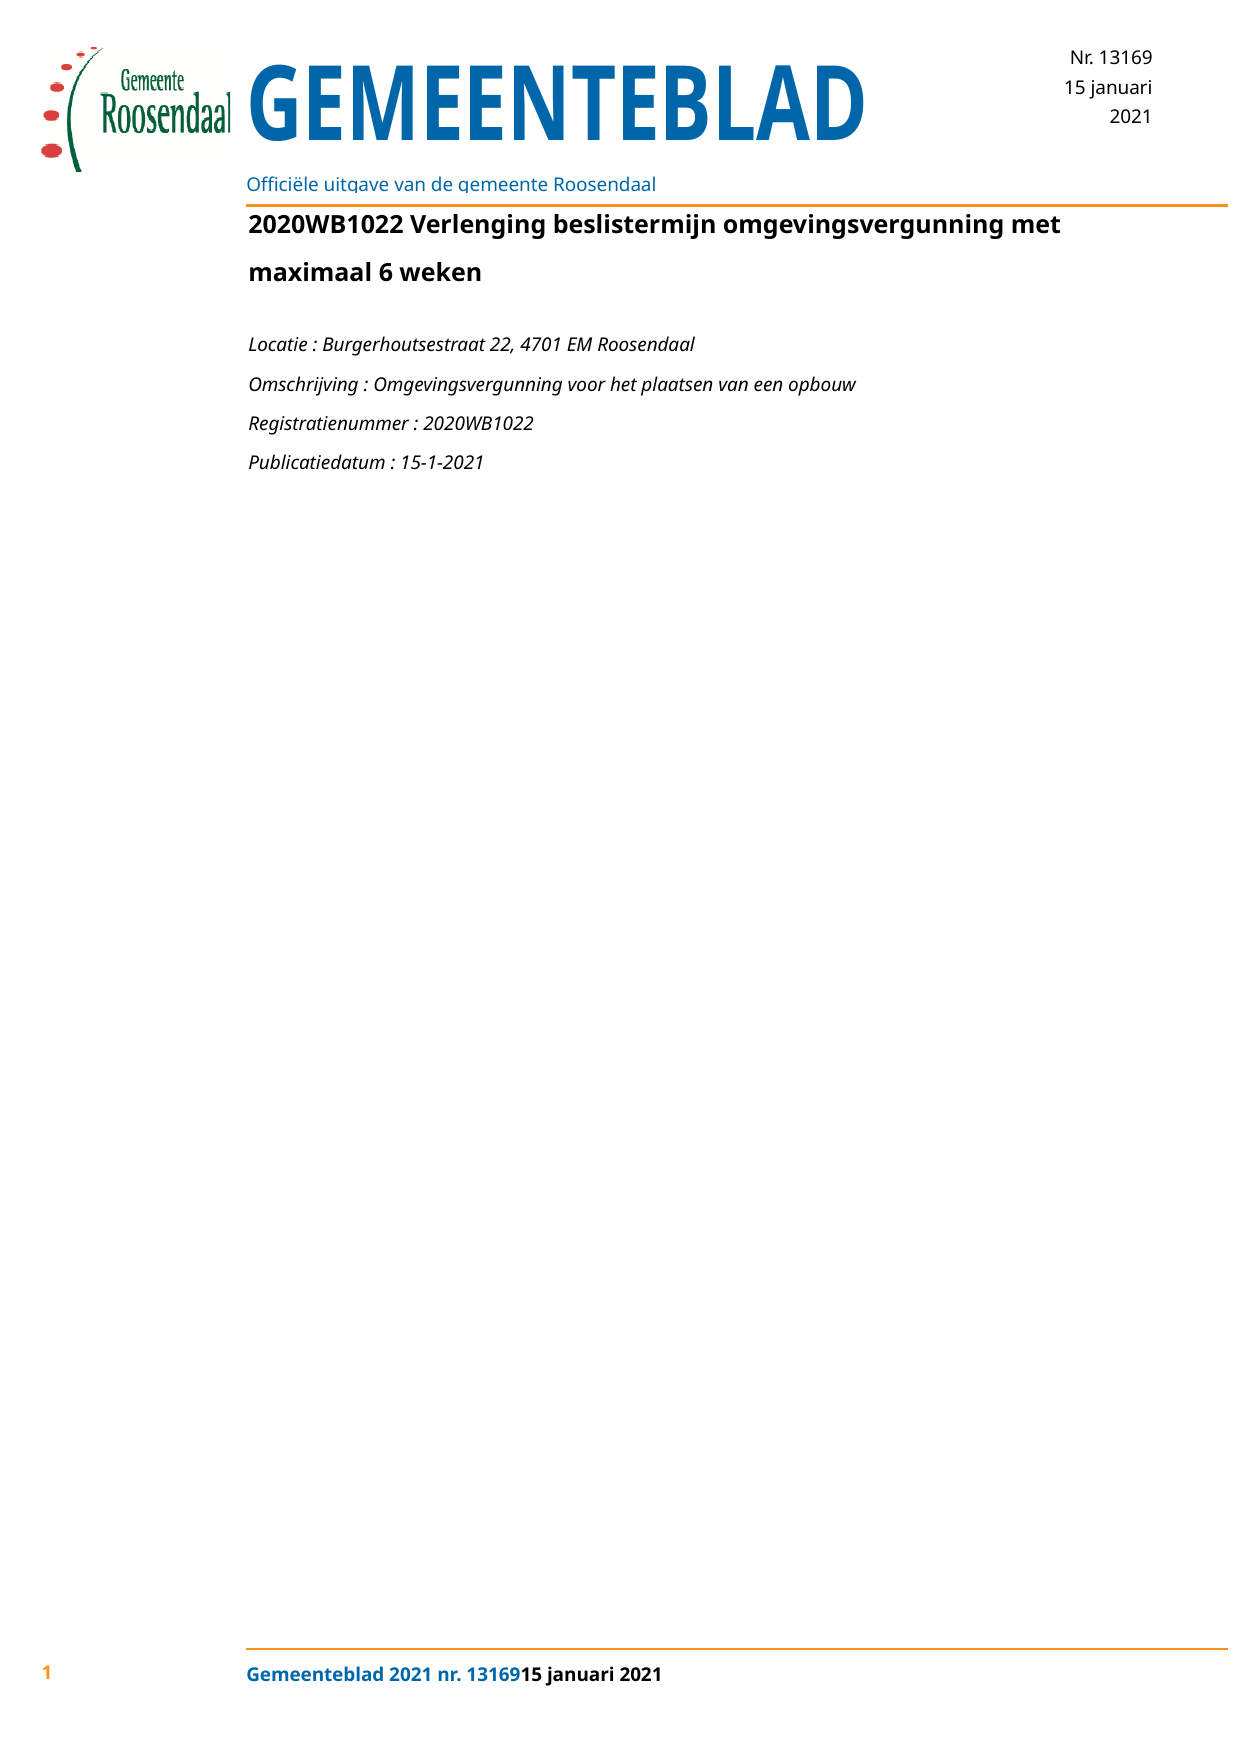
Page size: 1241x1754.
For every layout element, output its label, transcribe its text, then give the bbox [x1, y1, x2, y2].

text 2020WB1022 Verlenging beslistermijn omgevingsvergunning met maximaal 6 weken [248, 207, 1152, 288]
picture [41, 47, 231, 172]
text Registratienummer : 2020WB1022 [248, 410, 1152, 436]
text Omschrijving : Omgevingsvergunning voor het plaatsen van een opbouw [248, 371, 1152, 396]
text Locatie : Burgerhoutsestraat 22, 4701 EM Roosendaal [248, 331, 1152, 357]
text Publicatiedatum : 15-1-2021 [248, 449, 1152, 475]
